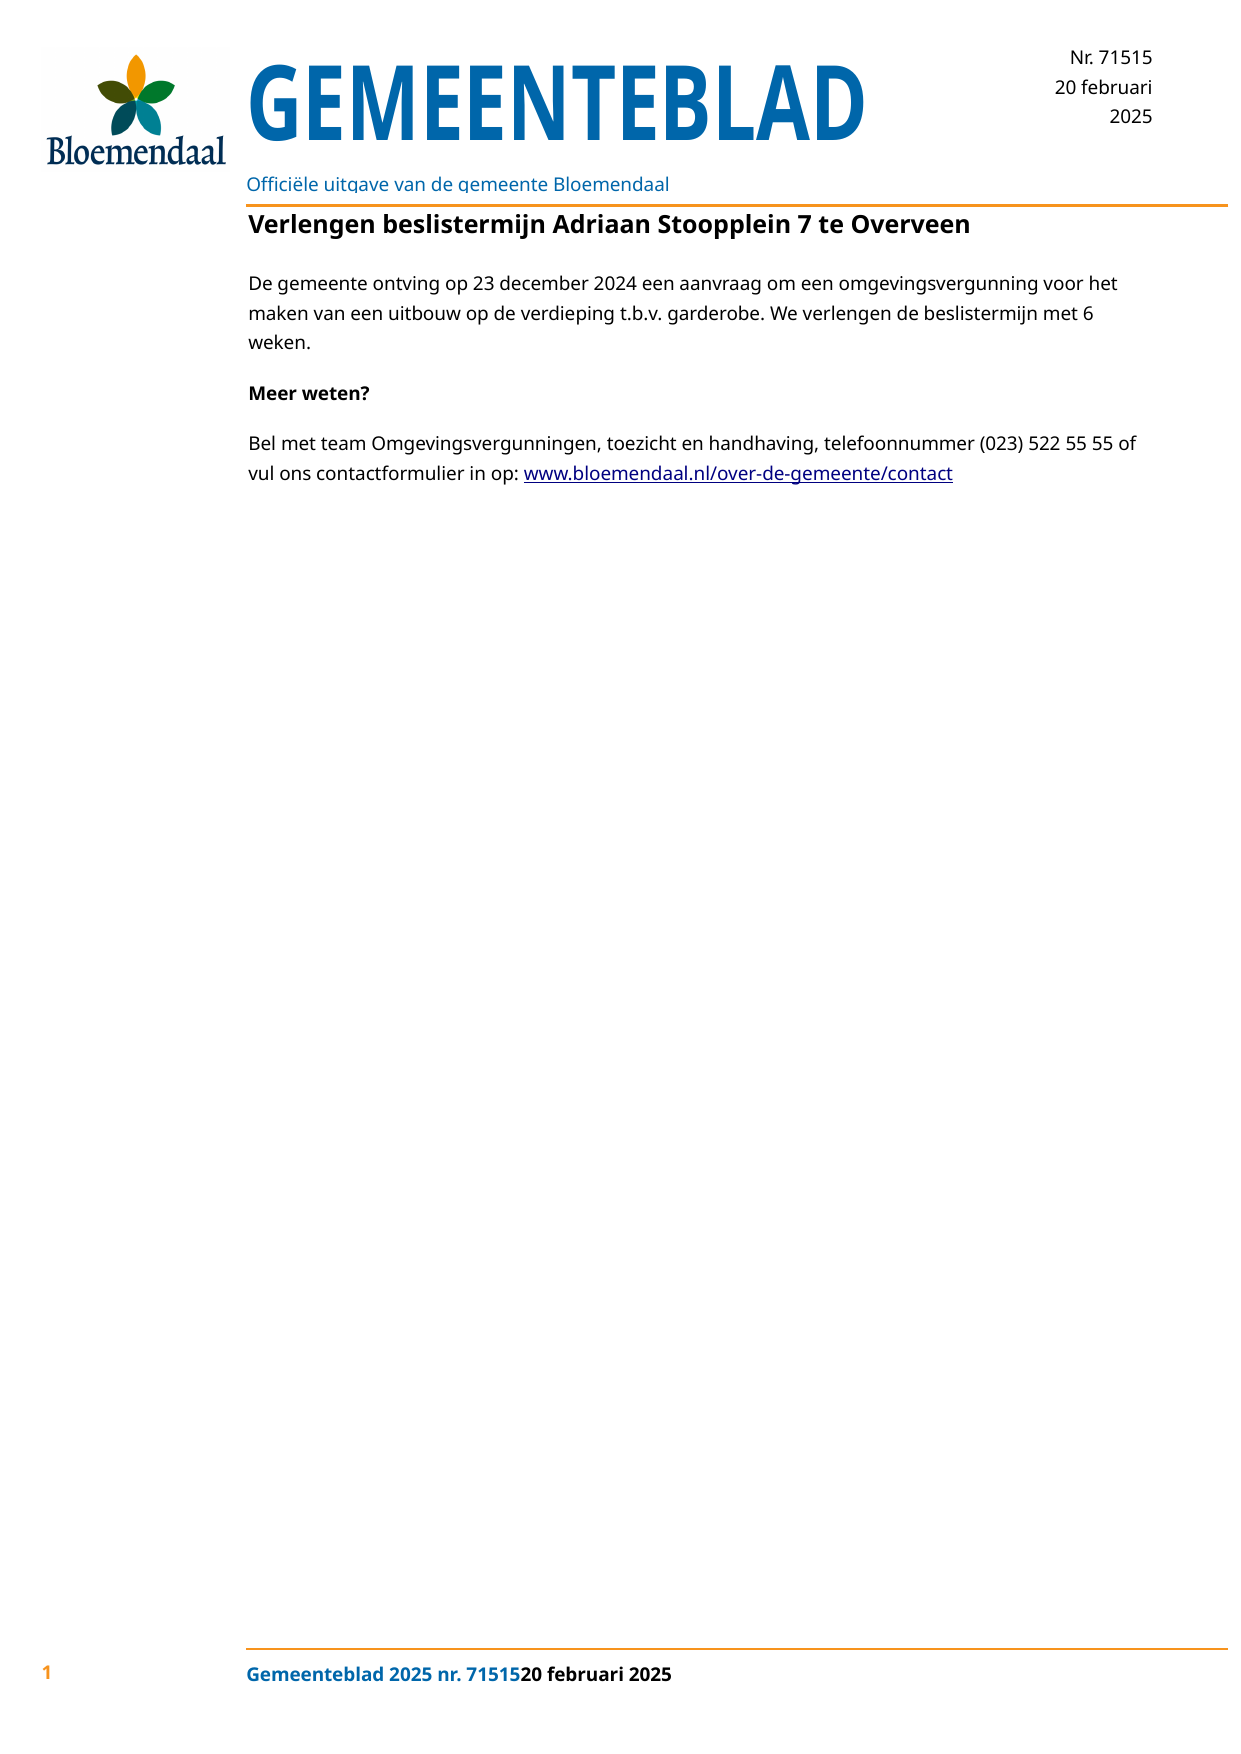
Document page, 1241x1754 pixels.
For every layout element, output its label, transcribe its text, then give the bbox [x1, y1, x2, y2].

text Meer weten? [248, 380, 1152, 406]
text Bel met team Omgevingsvergunningen, toezicht en handhaving, telefoonnummer (023) 522 55 55 of vul ons contactformulier in op: www.bloemendaal.nl/over-de-gemeente/contact [248, 430, 1152, 486]
text De gemeente ontving op 23 december 2024 een aanvraag om een omgevingsvergunning voor het maken van een uitbouw op de verdieping t.b.v. garderobe. We verlengen de beslistermijn met 6 weken. [248, 270, 1152, 355]
picture [41, 47, 231, 172]
text Verlengen beslistermijn Adriaan Stoopplein 7 te Overveen [248, 207, 1152, 241]
